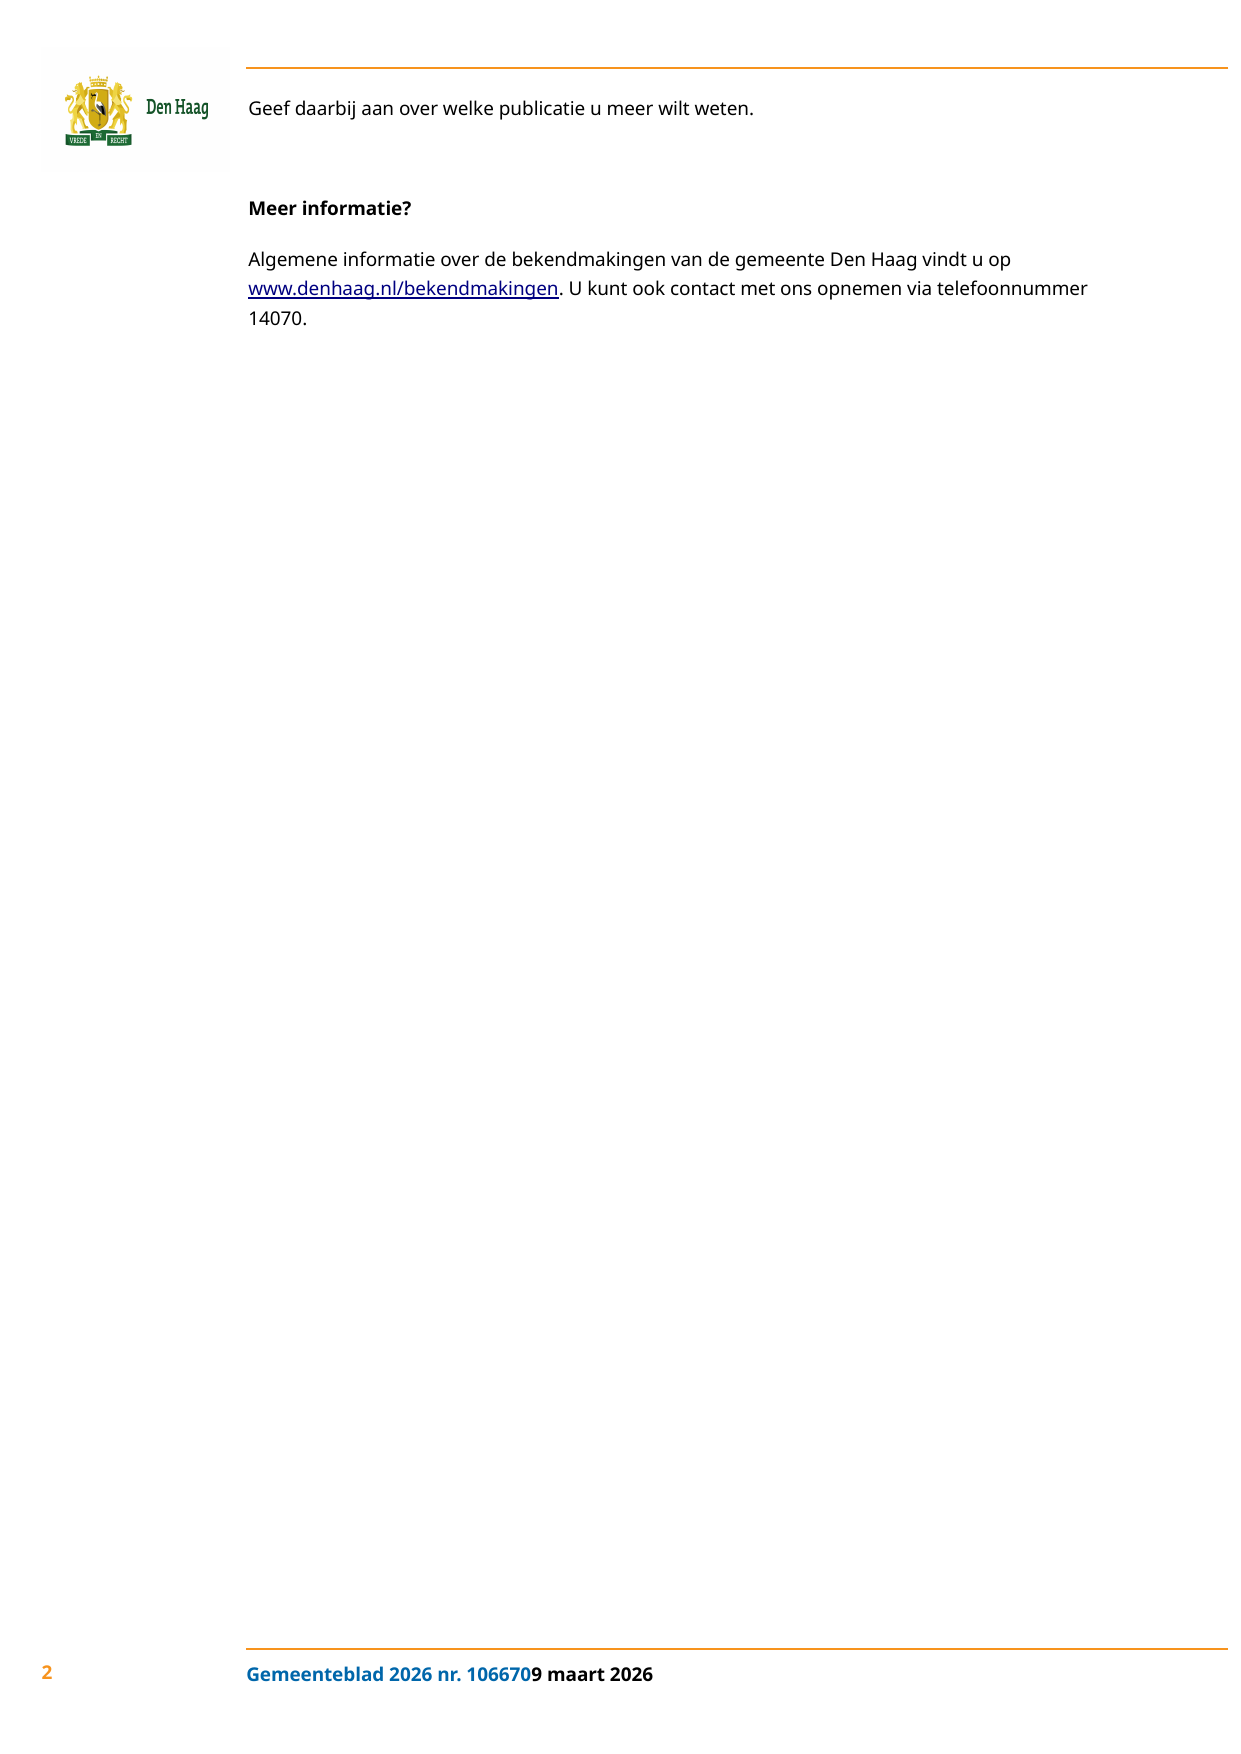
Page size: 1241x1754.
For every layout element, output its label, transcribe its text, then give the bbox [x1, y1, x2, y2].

text Algemene informatie over de bekendmakingen van de gemeente Den Haag vindt u op www.denhaag.nl/bekendmakingen. U kunt ook contact met ons opnemen via telefoonnummer 14070. [248, 246, 1152, 331]
picture [41, 47, 231, 172]
text Meer informatie? [248, 196, 1152, 221]
text Geef daarbij aan over welke publicatie u meer wilt weten. [248, 95, 1152, 121]
